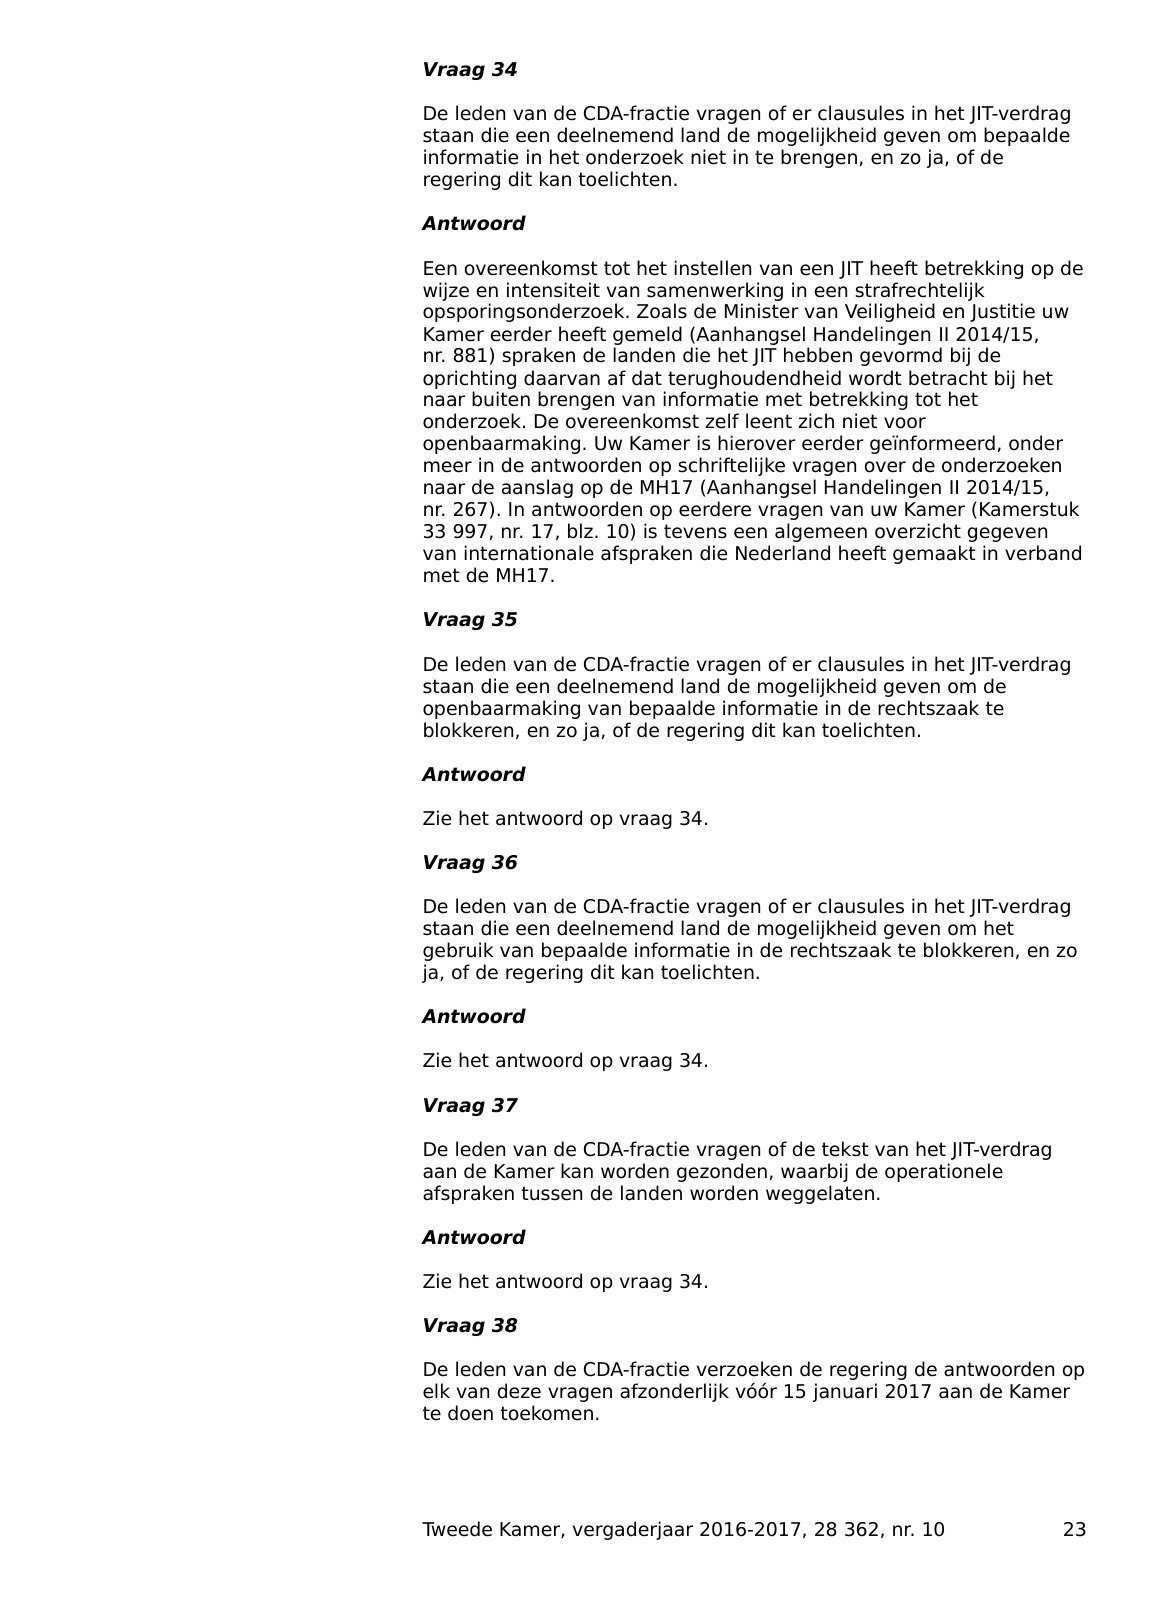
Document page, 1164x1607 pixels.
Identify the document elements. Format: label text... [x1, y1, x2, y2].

subtitle Vraag 38 [422, 1315, 1087, 1337]
subtitle Vraag 36 [422, 852, 1087, 874]
subtitle Vraag 34 [422, 59, 1087, 81]
subtitle Antwoord [422, 1227, 1087, 1249]
text Zie het antwoord op vraag 34. [422, 1050, 1087, 1072]
text Zie het antwoord op vraag 34. [422, 1271, 1087, 1293]
text Zie het antwoord op vraag 34. [422, 808, 1087, 830]
text De leden van de CDA-fractie verzoeken de regering de antwoorden op elk van deze vragen afzonderlijk vóór 15 januari 2017 aan de Kamer te doen toekomen. [422, 1359, 1087, 1425]
text De leden van de CDA-fractie vragen of er clausules in het JIT-verdrag staan die een deelnemend land de mogelijkheid geven om bepaalde informatie in het onderzoek niet in te brengen, en zo ja, of de regering dit kan toelichten. [422, 103, 1087, 191]
subtitle Antwoord [422, 213, 1087, 235]
subtitle Antwoord [422, 1006, 1087, 1028]
text De leden van de CDA-fractie vragen of de tekst van het JIT-verdrag aan de Kamer kan worden gezonden, waarbij de operationele afspraken tussen de landen worden weggelaten. [422, 1139, 1087, 1205]
subtitle Antwoord [422, 764, 1087, 786]
text De leden van de CDA-fractie vragen of er clausules in het JIT-verdrag staan die een deelnemend land de mogelijkheid geven om het gebruik van bepaalde informatie in de rechtszaak te blokkeren, en zo ja, of de regering dit kan toelichten. [422, 896, 1087, 984]
subtitle Vraag 37 [422, 1094, 1087, 1117]
subtitle Vraag 35 [422, 609, 1087, 631]
text Een overeenkomst tot het instellen van een JIT heeft betrekking op de wijze en intensiteit van samenwerking in een strafrechtelijk opsporingsonderzoek. Zoals de Minister van Veiligheid en Justitie uw Kamer eerder heeft gemeld (Aanhangsel Handelingen II 2014/15, nr. 881) spraken de landen die het JIT hebben gevormd bij de oprichting daarvan af dat terughoudendheid wordt betracht bij het naar buiten brengen van informatie met betrekking tot het onderzoek. De overeenkomst zelf leent zich niet voor openbaarmaking. Uw Kamer is hierover eerder geïnformeerd, onder meer in de antwoorden op schriftelijke vragen over de onderzoeken naar de aanslag op de MH17 (Aanhangsel Handelingen II 2014/15, nr. 267). In antwoorden op eerdere vragen van uw Kamer (Kamerstuk 33 997, nr. 17, blz. 10) is tevens een algemeen overzicht gegeven van internationale afspraken die Nederland heeft gemaakt in verband met de MH17. [422, 257, 1087, 587]
text De leden van de CDA-fractie vragen of er clausules in het JIT-verdrag staan die een deelnemend land de mogelijkheid geven om de openbaarmaking van bepaalde informatie in de rechtszaak te blokkeren, en zo ja, of de regering dit kan toelichten. [422, 653, 1087, 741]
